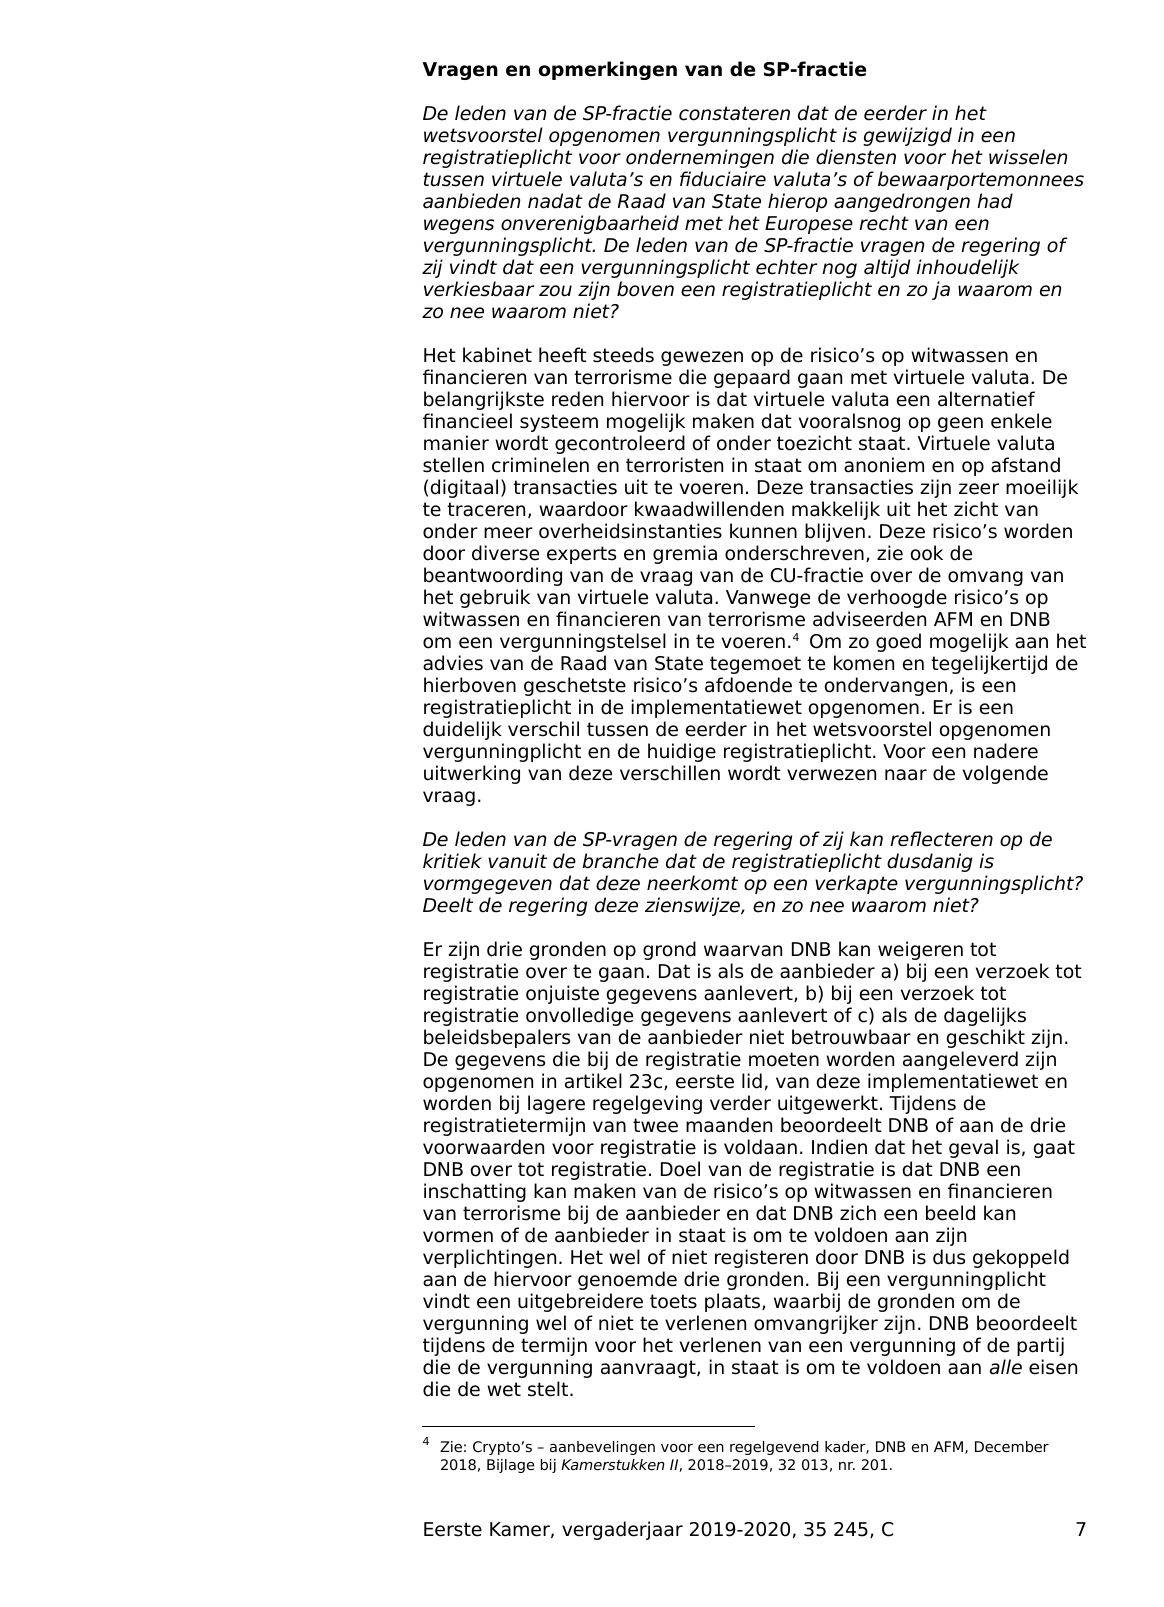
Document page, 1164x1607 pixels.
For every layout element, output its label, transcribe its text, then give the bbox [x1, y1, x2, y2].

text Het kabinet heeft steeds gewezen op de risico’s op witwassen en financieren van terrorisme die gepaard gaan met virtuele valuta. De belangrijkste reden hiervoor is dat virtuele valuta een alternatief financieel systeem mogelijk maken dat vooralsnog op geen enkele manier wordt gecontroleerd of onder toezicht staat. Virtuele valuta stellen criminelen en terroristen in staat om anoniem en op afstand (digitaal) transacties uit te voeren. Deze transacties zijn zeer moeilijk te traceren, waardoor kwaadwillenden makkelijk uit het zicht van onder meer overheidsinstanties kunnen blijven. Deze risico’s worden door diverse experts en gremia onderschreven, zie ook de beantwoording van de vraag van de CU-fractie over de omvang van het gebruik van virtuele valuta. Vanwege de verhoogde risico’s op witwassen en financieren van terrorisme adviseerden AFM en DNB om een vergunningstelsel in te voeren. Om zo goed mogelijk aan het advies van de Raad van State tegemoet te komen en tegelijkertijd de hierboven geschetste risico’s afdoende te ondervangen, is een registratieplicht in de implementatiewet opgenomen. Er is een duidelijk verschil tussen de eerder in het wetsvoorstel opgenomen vergunningplicht en de huidige registratieplicht. Voor een nadere uitwerking van deze verschillen wordt verwezen naar de volgende vraag. [422, 345, 1087, 807]
text De leden van de SP-vragen de regering of zij kan reflecteren op de kritiek vanuit de branche dat de registratieplicht dusdanig is vormgegeven dat deze neerkomt op een verkapte vergunningsplicht? Deelt de regering deze zienswijze, en zo nee waarom niet? [422, 829, 1087, 917]
subtitle Vragen en opmerkingen van de SP-fractie [422, 59, 1087, 81]
text Zie: Crypto’s – aanbevelingen voor een regelgevend kader, DNB en AFM, December 2018, Bijlage bij Kamerstukken II, 2018–2019, 32 013, nr. 201. [422, 1435, 1087, 1474]
text De leden van de SP-fractie constateren dat de eerder in het wetsvoorstel opgenomen vergunningsplicht is gewijzigd in een registratieplicht voor ondernemingen die diensten voor het wisselen tussen virtuele valuta’s en fiduciaire valuta’s of bewaarportemonnees aanbieden nadat de Raad van State hierop aangedrongen had wegens onverenigbaarheid met het Europese recht van een vergunningsplicht. De leden van de SP-fractie vragen de regering of zij vindt dat een vergunningsplicht echter nog altijd inhoudelijk verkiesbaar zou zijn boven een registratieplicht en zo ja waarom en zo nee waarom niet? [422, 103, 1087, 323]
text Er zijn drie gronden op grond waarvan DNB kan weigeren tot registratie over te gaan. Dat is als de aanbieder a) bij een verzoek tot registratie onjuiste gegevens aanlevert, b) bij een verzoek tot registratie onvolledige gegevens aanlevert of c) als de dagelijks beleidsbepalers van de aanbieder niet betrouwbaar en geschikt zijn. De gegevens die bij de registratie moeten worden aangeleverd zijn opgenomen in artikel 23c, eerste lid, van deze implementatiewet en worden bij lagere regelgeving verder uitgewerkt. Tijdens de registratietermijn van twee maanden beoordeelt DNB of aan de drie voorwaarden voor registratie is voldaan. Indien dat het geval is, gaat DNB over tot registratie. Doel van de registratie is dat DNB een inschatting kan maken van de risico’s op witwassen en financieren van terrorisme bij de aanbieder en dat DNB zich een beeld kan vormen of de aanbieder in staat is om te voldoen aan zijn verplichtingen. Het wel of niet registeren door DNB is dus gekoppeld aan de hiervoor genoemde drie gronden. Bij een vergunningplicht vindt een uitgebreidere toets plaats, waarbij de gronden om de vergunning wel of niet te verlenen omvangrijker zijn. DNB beoordeelt tijdens de termijn voor het verlenen van een vergunning of de partij die de vergunning aanvraagt, in staat is om te voldoen aan alle eisen die de wet stelt. [422, 939, 1087, 1401]
